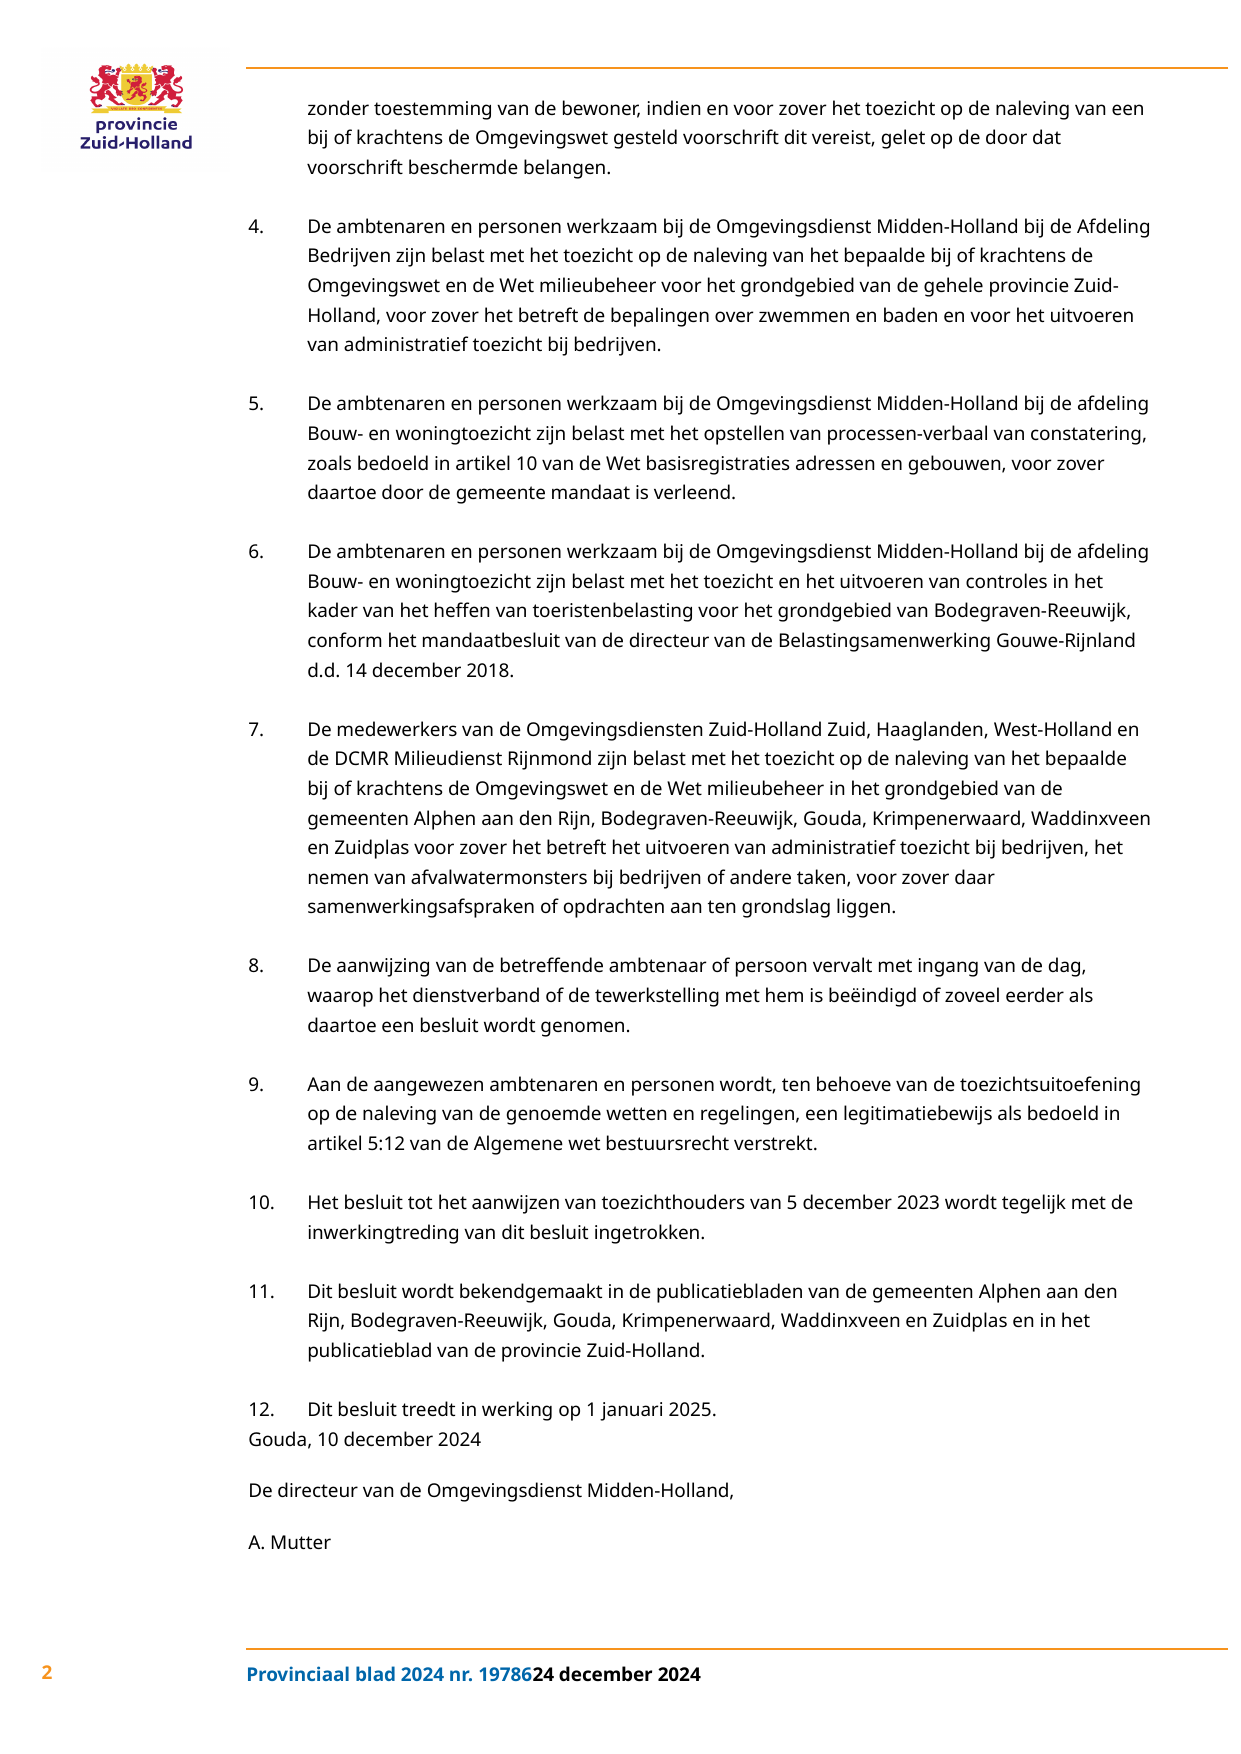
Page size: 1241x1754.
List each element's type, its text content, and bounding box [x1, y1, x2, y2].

list De ambtenaren en personen werkzaam bij de Omgevingsdienst Midden-Holland bij de Afdeling Bedrijven zijn belast met het toezicht op de naleving van het bepaalde bij of krachtens de Omgevingswet en de Wet milieubeheer voor het grondgebied van de gehele provincie Zuid-Holland, voor zover het betreft de bepalingen over zwemmen en baden en voor het uitvoeren van administratief toezicht bij bedrijven. [248, 213, 1152, 357]
list Dit besluit wordt bekendgemaakt in de publicatiebladen van de gemeenten Alphen aan den Rijn, Bodegraven-Reeuwijk, Gouda, Krimpenerwaard, Waddinxveen en Zuidplas en in het publicatieblad van de provincie Zuid-Holland. [248, 1278, 1152, 1363]
list De ambtenaren en personen werkzaam bij de Omgevingsdienst Midden-Holland bij de afdeling Bouw- en woningtoezicht zijn belast met het toezicht en het uitvoeren van controles in het kader van het heffen van toeristenbelasting voor het grondgebied van Bodegraven-Reeuwijk, conform het mandaatbesluit van de directeur van de Belastingsamenwerking Gouwe-Rijnland d.d. 14 december 2018. [248, 538, 1152, 683]
list De aanwijzing van de betreffende ambtenaar of persoon vervalt met ingang van de dag, waarop het dienstverband of de tewerkstelling met hem is beëindigd of zoveel eerder als daartoe een besluit wordt genomen. [248, 953, 1152, 1038]
list zonder toestemming van de bewoner, indien en voor zover het toezicht op de naleving van een bij of krachtens de Omgevingswet gesteld voorschrift dit vereist, gelet op de door dat voorschrift beschermde belangen. [248, 95, 1152, 180]
text A. Mutter [248, 1529, 1152, 1555]
text De directeur van de Omgevingsdienst Midden-Holland, [248, 1477, 1152, 1503]
list Dit besluit treedt in werking op 1 januari 2025. [248, 1396, 1152, 1422]
picture [41, 47, 231, 172]
text Gouda, 10 december 2024 [248, 1426, 1152, 1452]
list Het besluit tot het aanwijzen van toezichthouders van 5 december 2023 wordt tegelijk met de inwerkingtreding van dit besluit ingetrokken. [248, 1189, 1152, 1245]
list De medewerkers van de Omgevingsdiensten Zuid-Holland Zuid, Haaglanden, West-Holland en de DCMR Milieudienst Rijnmond zijn belast met het toezicht op de naleving van het bepaalde bij of krachtens de Omgevingswet en de Wet milieubeheer in het grondgebied van de gemeenten Alphen aan den Rijn, Bodegraven-Reeuwijk, Gouda, Krimpenerwaard, Waddinxveen en Zuidplas voor zover het betreft het uitvoeren van administratief toezicht bij bedrijven, het nemen van afvalwatermonsters bij bedrijven of andere taken, voor zover daar samenwerkingsafspraken of opdrachten aan ten grondslag liggen. [248, 716, 1152, 919]
list Aan de aangewezen ambtenaren en personen wordt, ten behoeve van de toezichtsuitoefening op de naleving van de genoemde wetten en regelingen, een legitimatiebewijs als bedoeld in artikel 5:12 van de Algemene wet bestuursrecht verstrekt. [248, 1071, 1152, 1156]
list De ambtenaren en personen werkzaam bij de Omgevingsdienst Midden-Holland bij de afdeling Bouw- en woningtoezicht zijn belast met het opstellen van processen-verbaal van constatering, zoals bedoeld in artikel 10 van de Wet basisregistraties adressen en gebouwen, voor zover daartoe door de gemeente mandaat is verleend. [248, 391, 1152, 505]
